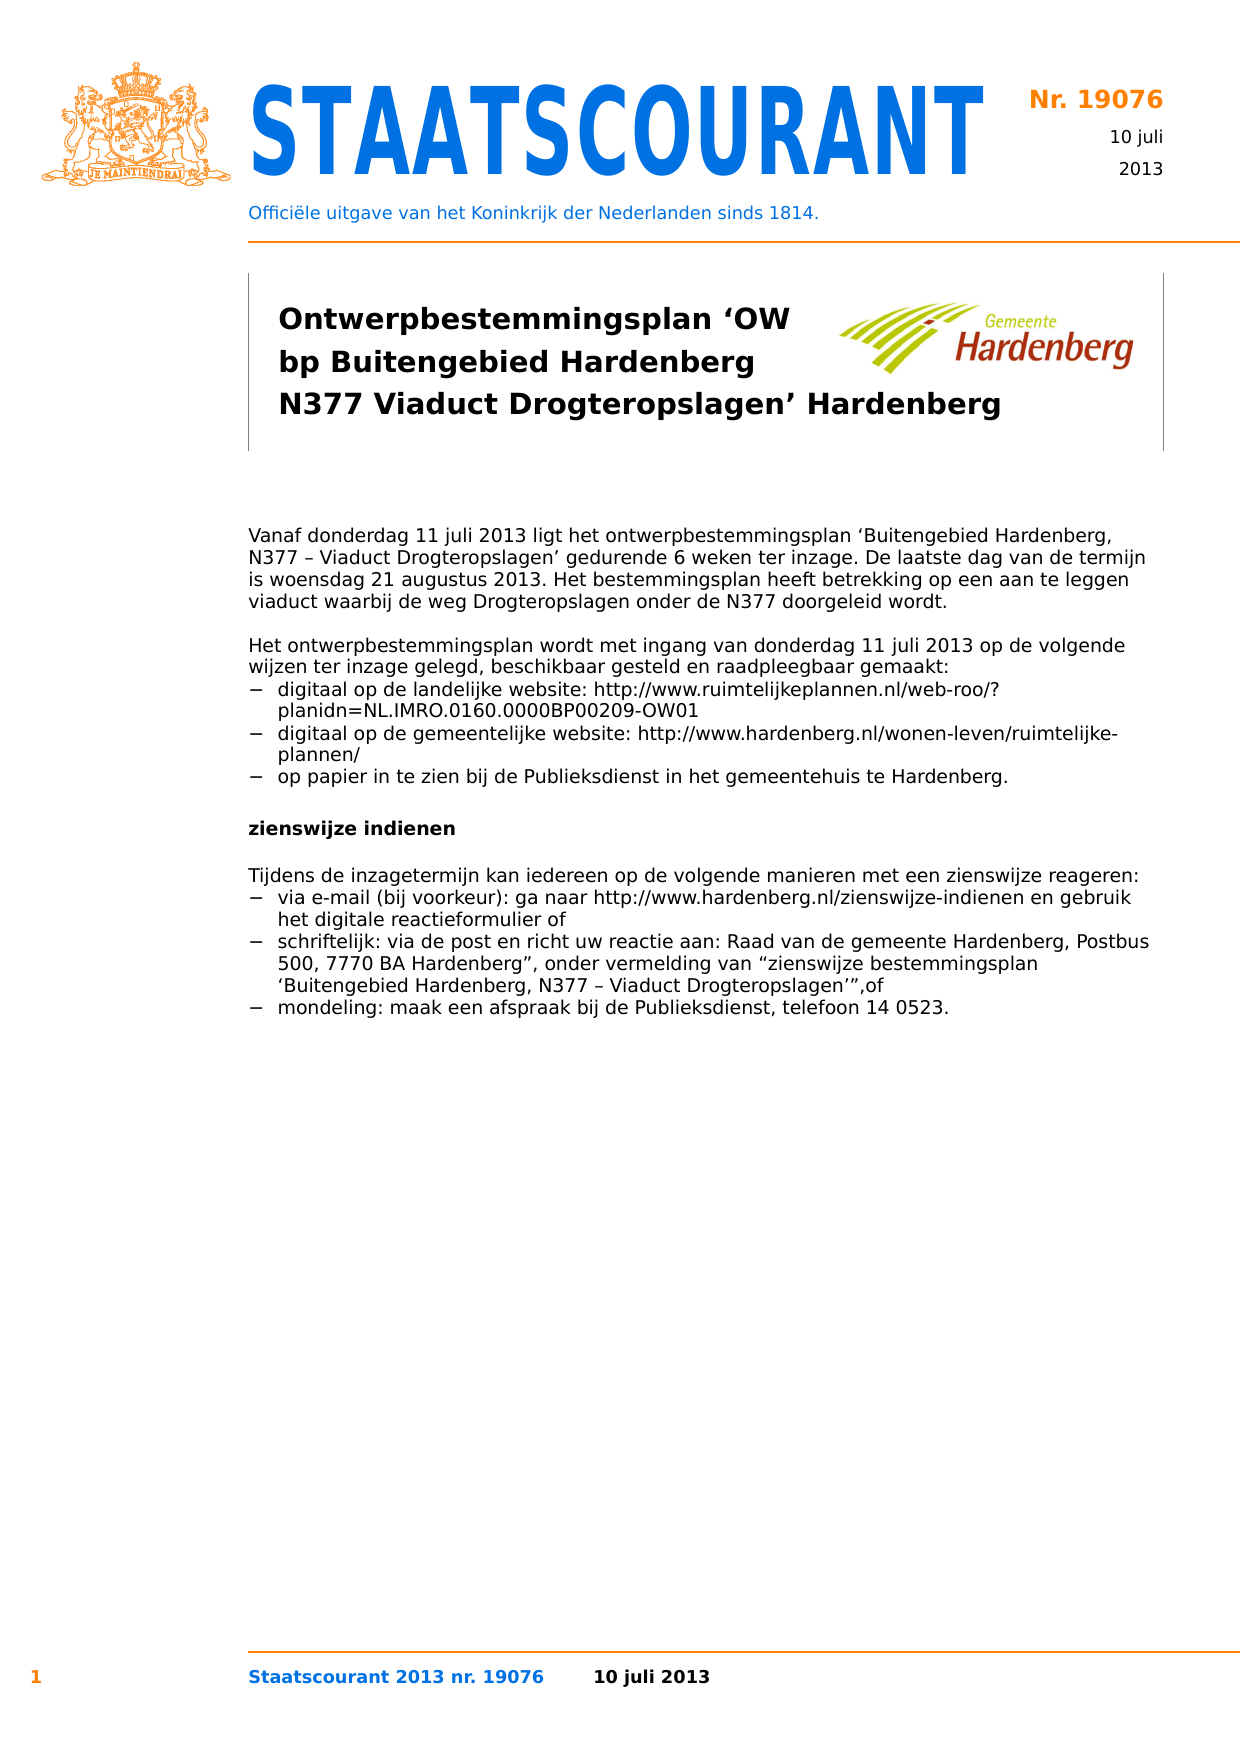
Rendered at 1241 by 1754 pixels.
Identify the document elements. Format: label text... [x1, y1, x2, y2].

subtitle Ontwerpbestemmingsplan ‘OW bp Buitengebied Hardenberg N377 Viaduct Drogteropslagen’ Hardenberg [249, 273, 1163, 451]
table_cell 2013 [998, 153, 1240, 203]
text − op papier in te zien bij de Publieksdienst in het gemeentehuis te Hardenberg. [248, 766, 1163, 788]
picture [838, 302, 1134, 374]
subtitle zienswijze indienen [248, 818, 1163, 840]
table_header [25, 62, 248, 241]
text − digitaal op de gemeentelijke website: http://www.hardenberg.nl/wonen-leven/ruimtelijke-plannen/ [248, 722, 1163, 766]
text Het ontwerpbestemmingsplan wordt met ingang van donderdag 11 juli 2013 op de volgende wijzen ter inzage gelegd, beschikbaar gesteld en raadpleegbaar gemaakt: [248, 634, 1163, 678]
text − mondeling: maak een afspraak bij de Publieksdienst, telefoon 14 0523. [248, 997, 1163, 1019]
text − digitaal op de landelijke website: http://www.ruimtelijkeplannen.nl/web-roo/?planidn=NL.IMRO.0160.0000BP00209-OW01 [248, 678, 1163, 722]
text − via e-mail (bij voorkeur): ga naar http://www.hardenberg.nl/zienswijze-indienen en gebruik het digitale reactieformulier of [248, 887, 1163, 931]
text − schriftelijk: via de post en richt uw reactie aan: Raad van de gemeente Hardenberg, Postbus 500, 7770 BA Hardenberg”, onder vermelding van “zienswijze bestemmingsplan ‘Buitengebied Hardenberg, N377 – Viaduct Drogteropslagen’”,of [248, 931, 1163, 997]
text Tijdens de inzagetermijn kan iedereen op de volgende manieren met een zienswijze reageren: [248, 865, 1163, 887]
table_header Nr. 19076 [998, 62, 1240, 121]
table_header STAATSCOURANT [248, 62, 998, 203]
text Vanaf donderdag 11 juli 2013 ligt het ontwerpbestemmingsplan ‘Buitengebied Hardenberg, N377 – Viaduct Drogteropslagen’ gedurende 6 weken ter inzage. De laatste dag van de termijn is woensdag 21 augustus 2013. Het bestemmingsplan heeft betrekking op een aan te leggen viaduct waarbij de weg Drogteropslagen onder de N377 doorgeleid wordt. [248, 525, 1163, 613]
picture [41, 62, 231, 186]
table_cell 10 juli [998, 121, 1240, 153]
table_cell Officiële uitgave van het Koninkrijk der Nederlanden sinds 1814. [248, 203, 1240, 241]
